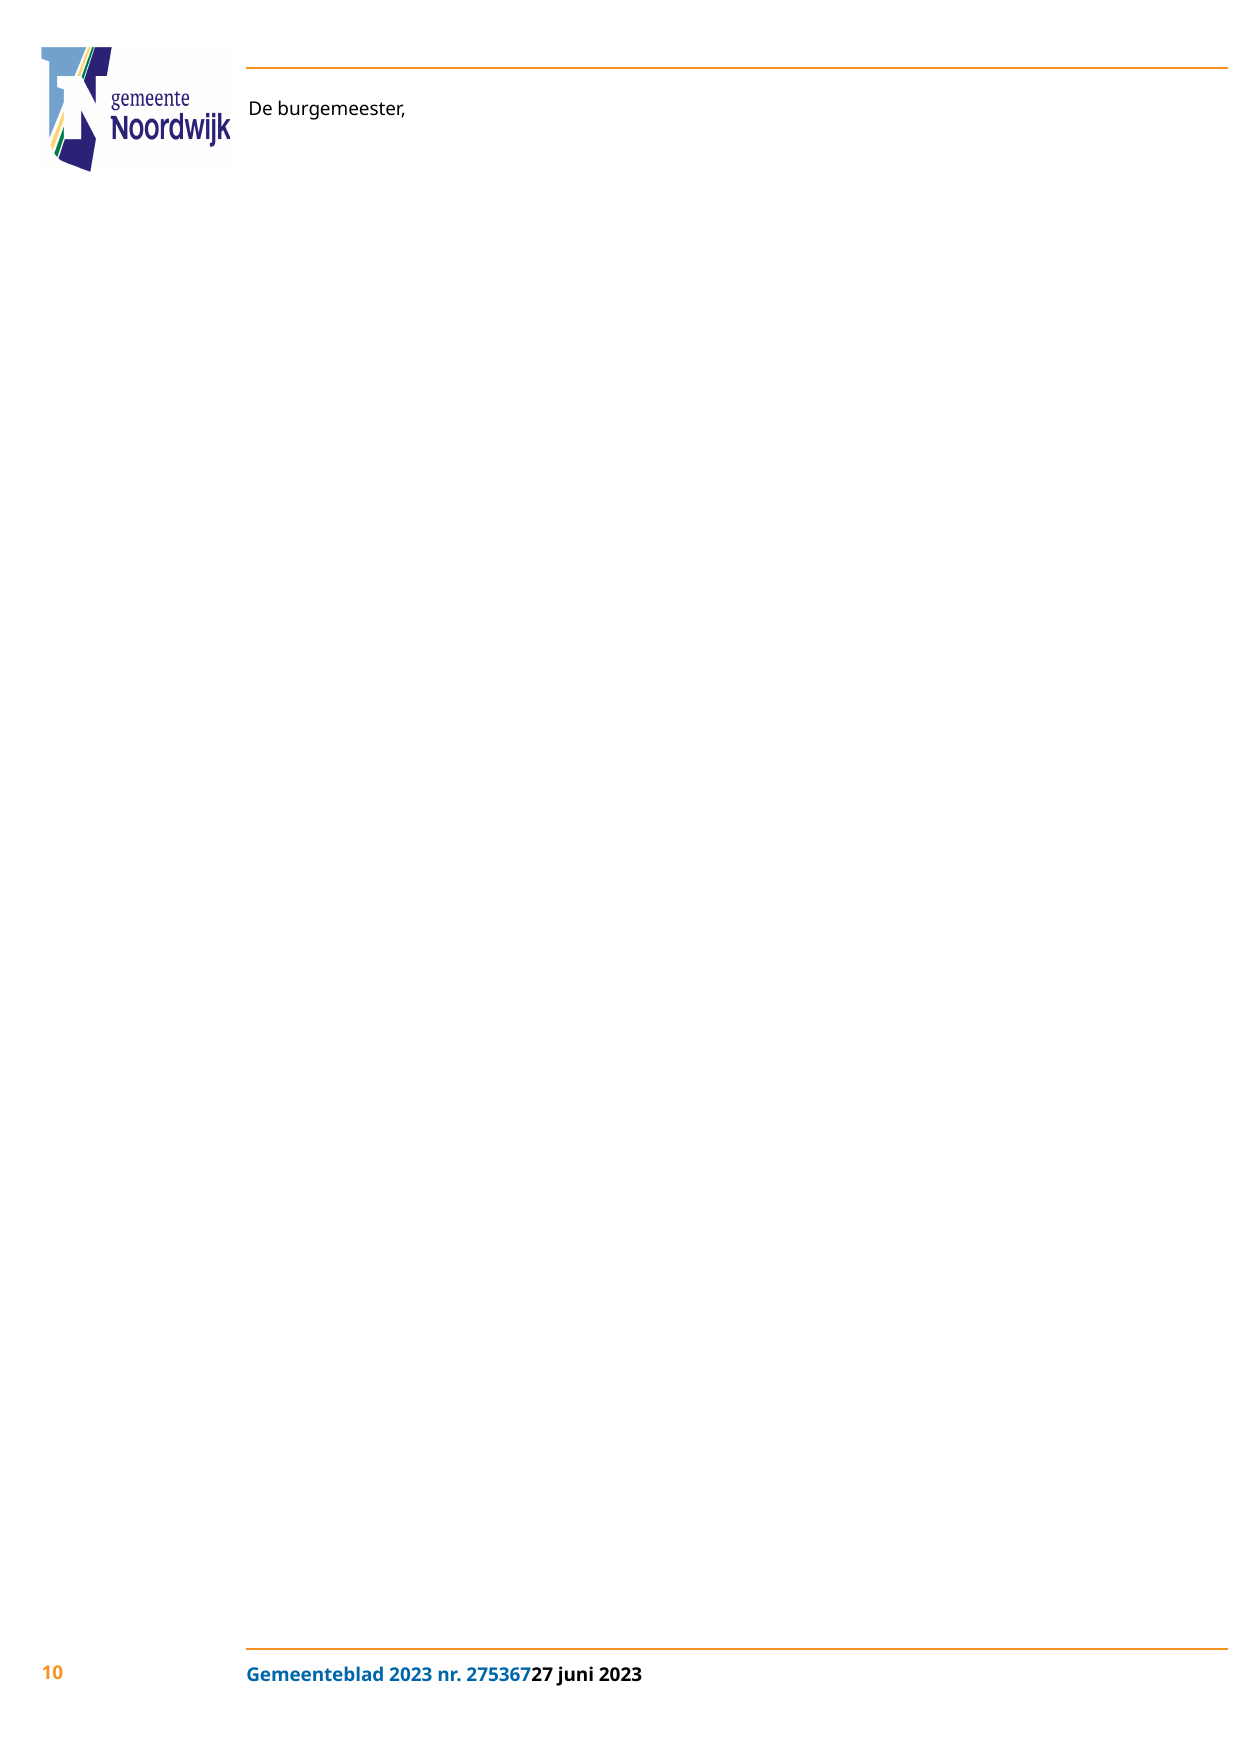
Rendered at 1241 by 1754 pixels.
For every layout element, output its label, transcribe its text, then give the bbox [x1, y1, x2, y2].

text De burgemeester, [248, 95, 1152, 121]
picture [41, 47, 231, 172]
